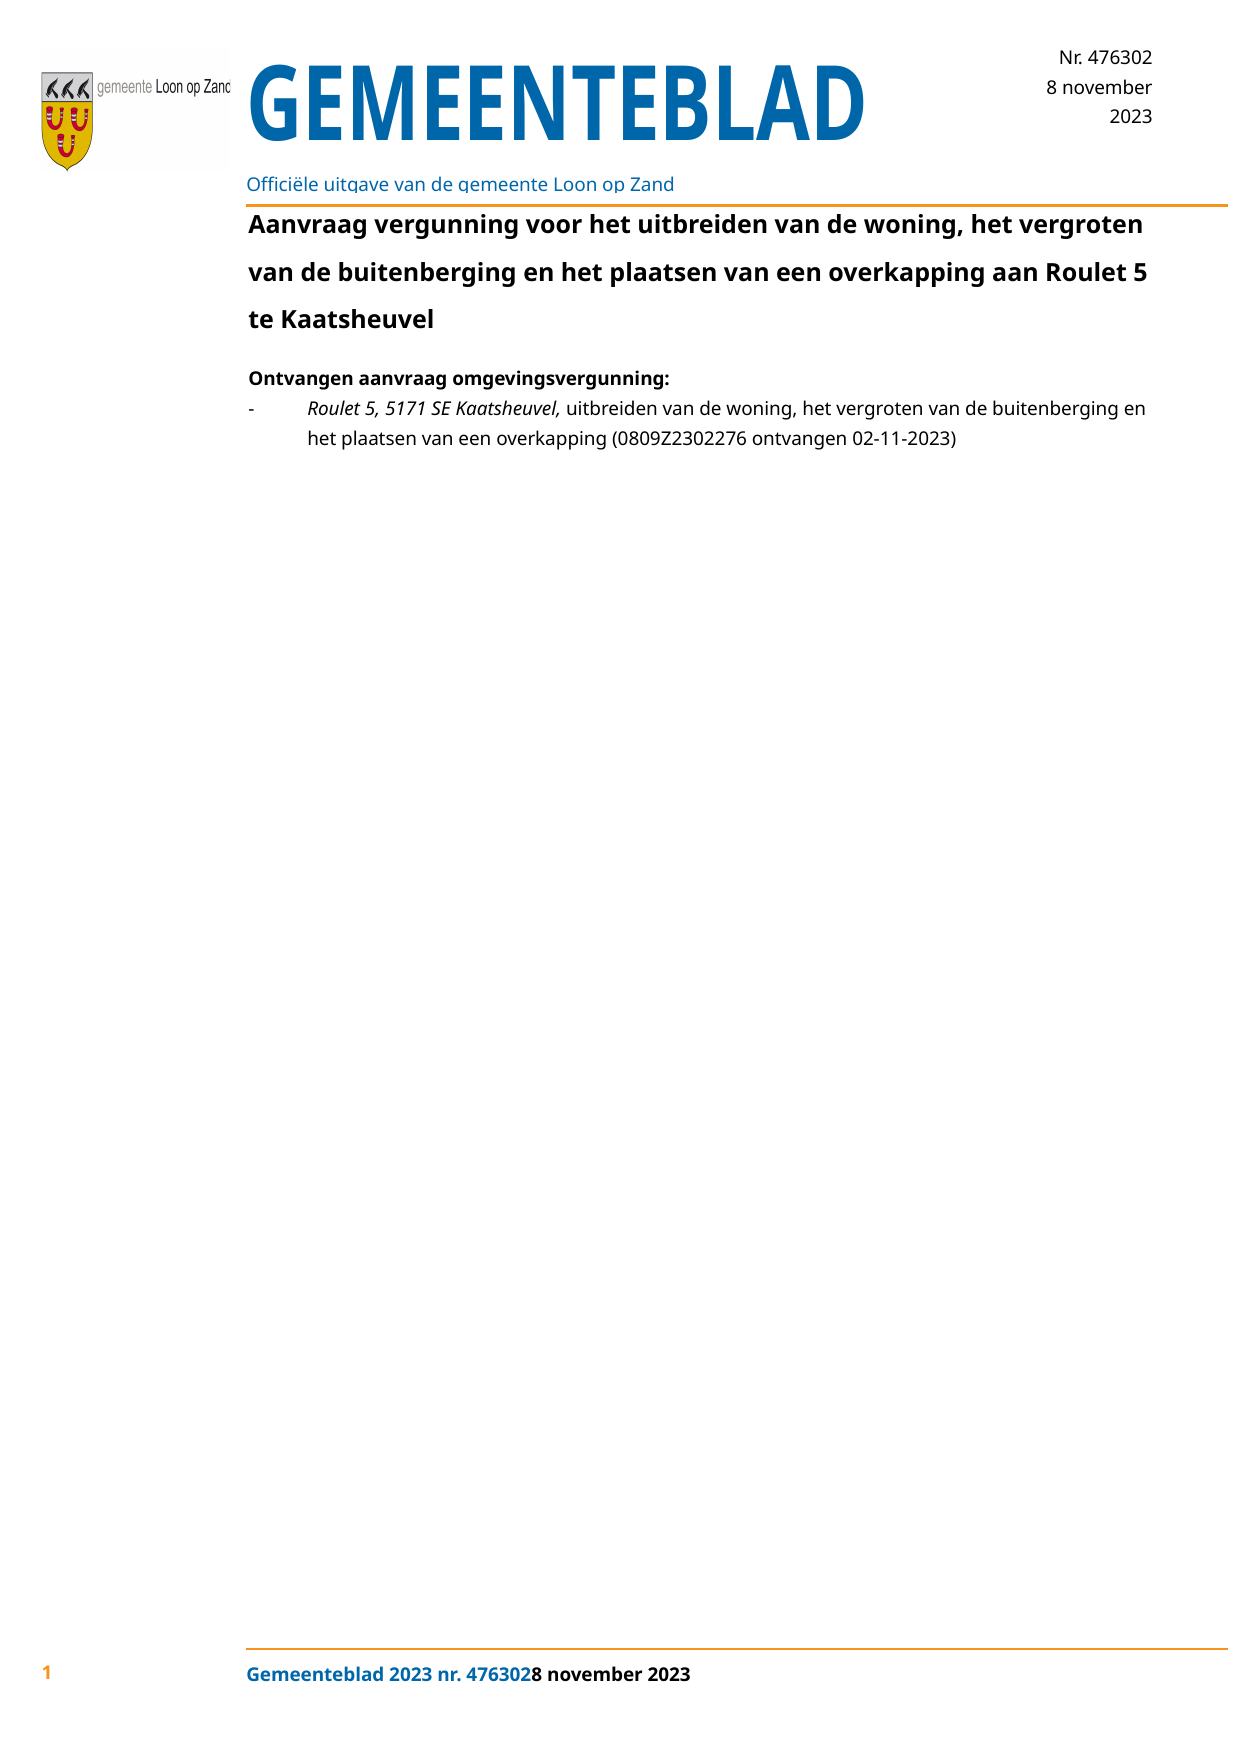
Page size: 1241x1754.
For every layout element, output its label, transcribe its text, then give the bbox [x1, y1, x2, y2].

picture [41, 47, 231, 172]
list Roulet 5, 5171 SE Kaatsheuvel, uitbreiden van de woning, het vergroten van de buitenberging en het plaatsen van een overkapping (0809Z2302276 ontvangen 02-11-2023) [248, 395, 1152, 450]
text Ontvangen aanvraag omgevingsvergunning: [248, 366, 1152, 391]
text Aanvraag vergunning voor het uitbreiden van de woning, het vergroten van de buitenberging en het plaatsen van een overkapping aan Roulet 5 te Kaatsheuvel [248, 207, 1152, 336]
